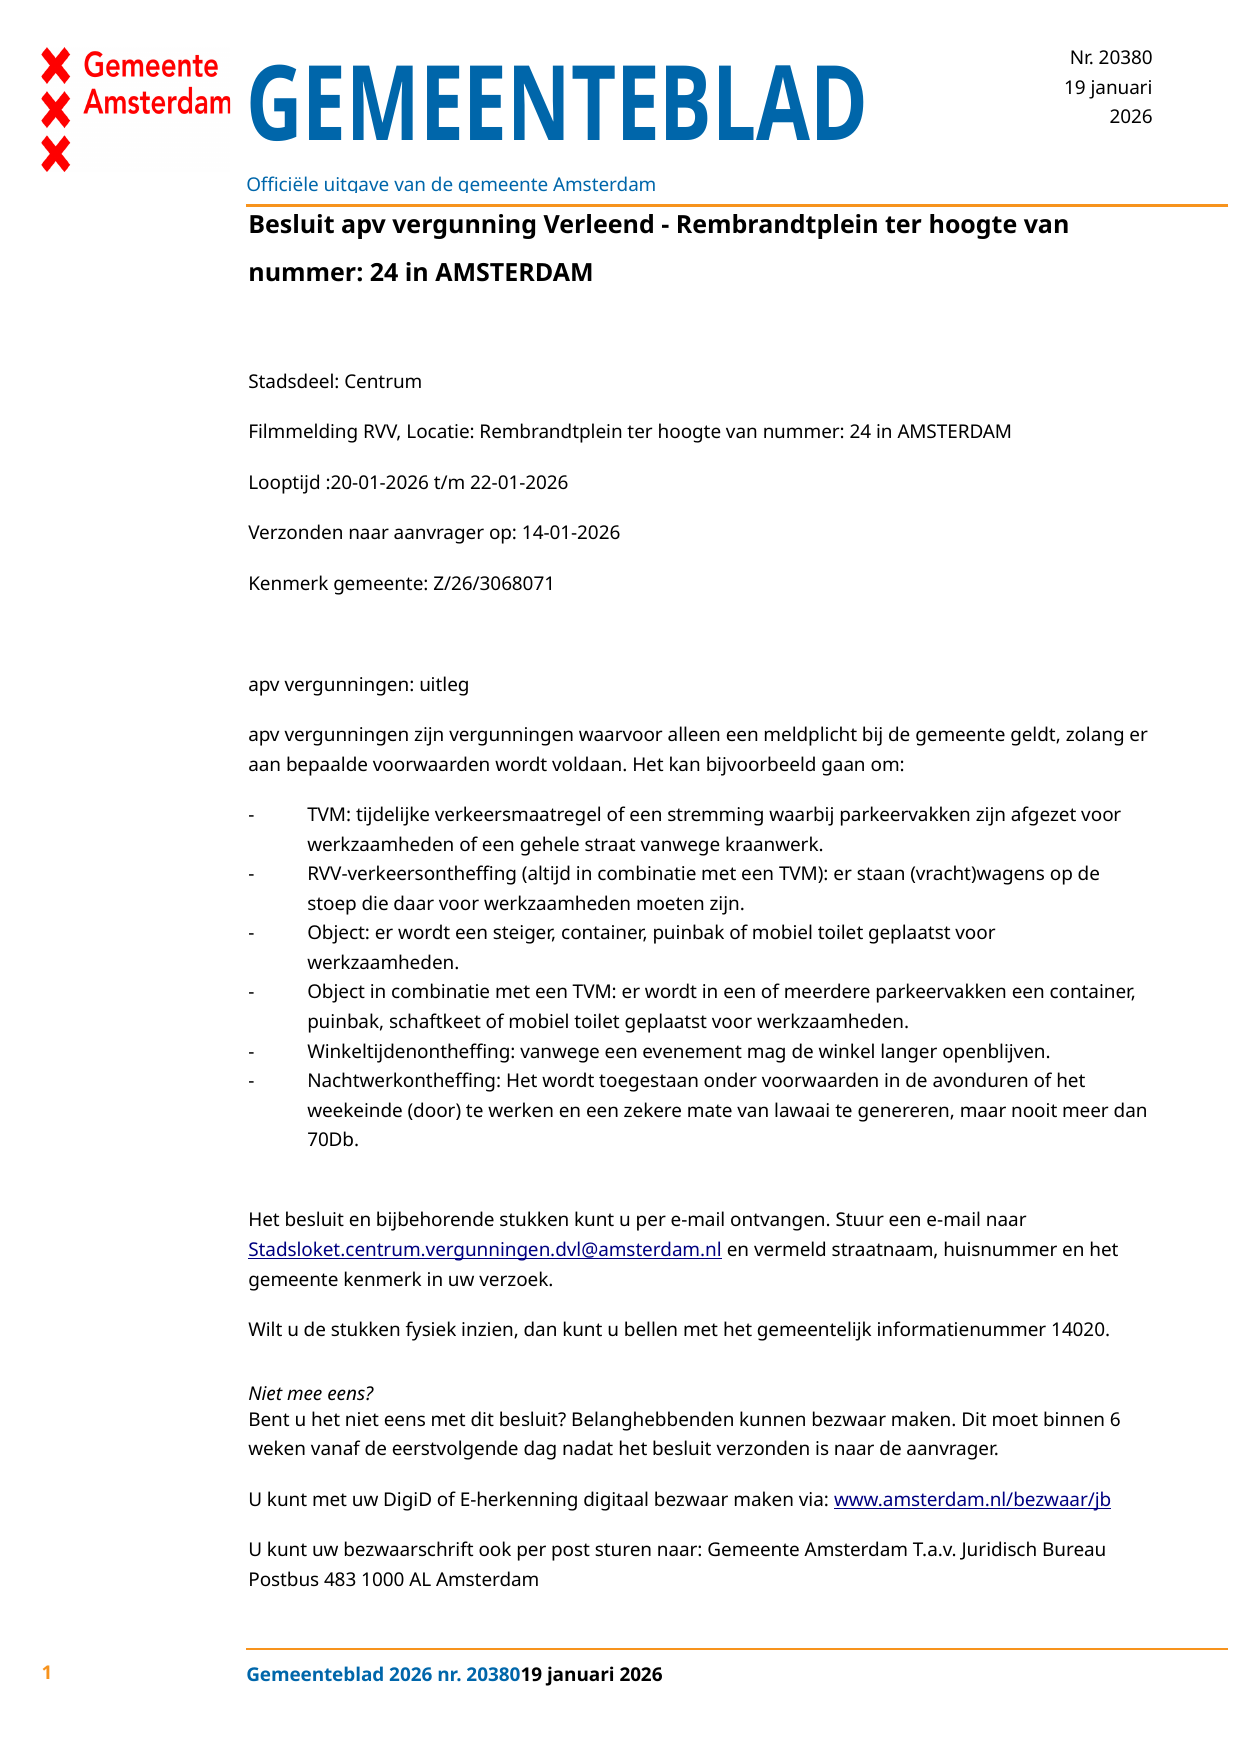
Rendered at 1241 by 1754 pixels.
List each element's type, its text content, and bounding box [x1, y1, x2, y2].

text Filmmelding RVV, Locatie: Rembrandtplein ter hoogte van nummer: 24 in AMSTERDAM [248, 419, 1152, 444]
text Het besluit en bijbehorende stukken kunt u per e-mail ontvangen. Stuur een e-mail naar Stadsloket.centrum.vergunningen.dvl@amsterdam.nl en vermeld straatnaam, huisnummer en het gemeente kenmerk in uw verzoek. [248, 1207, 1152, 1292]
list Winkeltijdenontheffing: vanwege een evenement mag de winkel langer openblijven. [248, 1038, 1152, 1064]
text U kunt met uw DigiD of E-herkenning digitaal bezwaar maken via: www.amsterdam.nl/bezwaar/jb [248, 1486, 1152, 1512]
list Nachtwerkontheffing: Het wordt toegestaan onder voorwaarden in de avonduren of het weekeinde (door) te werken en een zekere mate van lawaai te genereren, maar nooit meer dan 70Db. [248, 1067, 1152, 1152]
text U kunt uw bezwaarschrift ook per post sturen naar: Gemeente Amsterdam T.a.v. Juridisch Bureau Postbus 483 1000 AL Amsterdam [248, 1536, 1152, 1592]
list TVM: tijdelijke verkeersmaatregel of een stremming waarbij parkeervakken zijn afgezet voor werkzaamheden of een gehele straat vanwege kraanwerk. [248, 801, 1152, 857]
list Object: er wordt een steiger, container, puinbak of mobiel toilet geplaatst voor werkzaamheden. [248, 919, 1152, 975]
text Bent u het niet eens met dit besluit? Belanghebbenden kunnen bezwaar maken. Dit moet binnen 6 weken vanaf de eerstvolgende dag nadat het besluit verzonden is naar de aanvrager. [248, 1406, 1152, 1461]
text Niet mee eens? [248, 1380, 1152, 1406]
text apv vergunningen: uitleg [248, 671, 1152, 697]
text apv vergunningen zijn vergunningen waarvoor alleen een meldplicht bij de gemeente geldt, zolang er aan bepaalde voorwaarden wordt voldaan. Het kan bijvoorbeeld gaan om: [248, 721, 1152, 777]
text Kenmerk gemeente: Z/26/3068071 [248, 570, 1152, 596]
text Looptijd :20-01-2026 t/m 22-01-2026 [248, 469, 1152, 495]
list Object in combinatie met een TVM: er wordt in een of meerdere parkeervakken een container, puinbak, schaftkeet of mobiel toilet geplaatst voor werkzaamheden. [248, 979, 1152, 1034]
list RVV-verkeersontheffing (altijd in combinatie met een TVM): er staan (vracht)wagens op de stoep die daar voor werkzaamheden moeten zijn. [248, 860, 1152, 916]
text Stadsdeel: Centrum [248, 368, 1152, 394]
text Wilt u de stukken fysiek inzien, dan kunt u bellen met het gemeentelijk informatienummer 14020. [248, 1316, 1152, 1342]
text Verzonden naar aanvrager op: 14-01-2026 [248, 519, 1152, 545]
text Besluit apv vergunning Verleend - Rembrandtplein ter hoogte van nummer: 24 in AMSTERDAM [248, 207, 1152, 288]
picture [41, 47, 231, 172]
